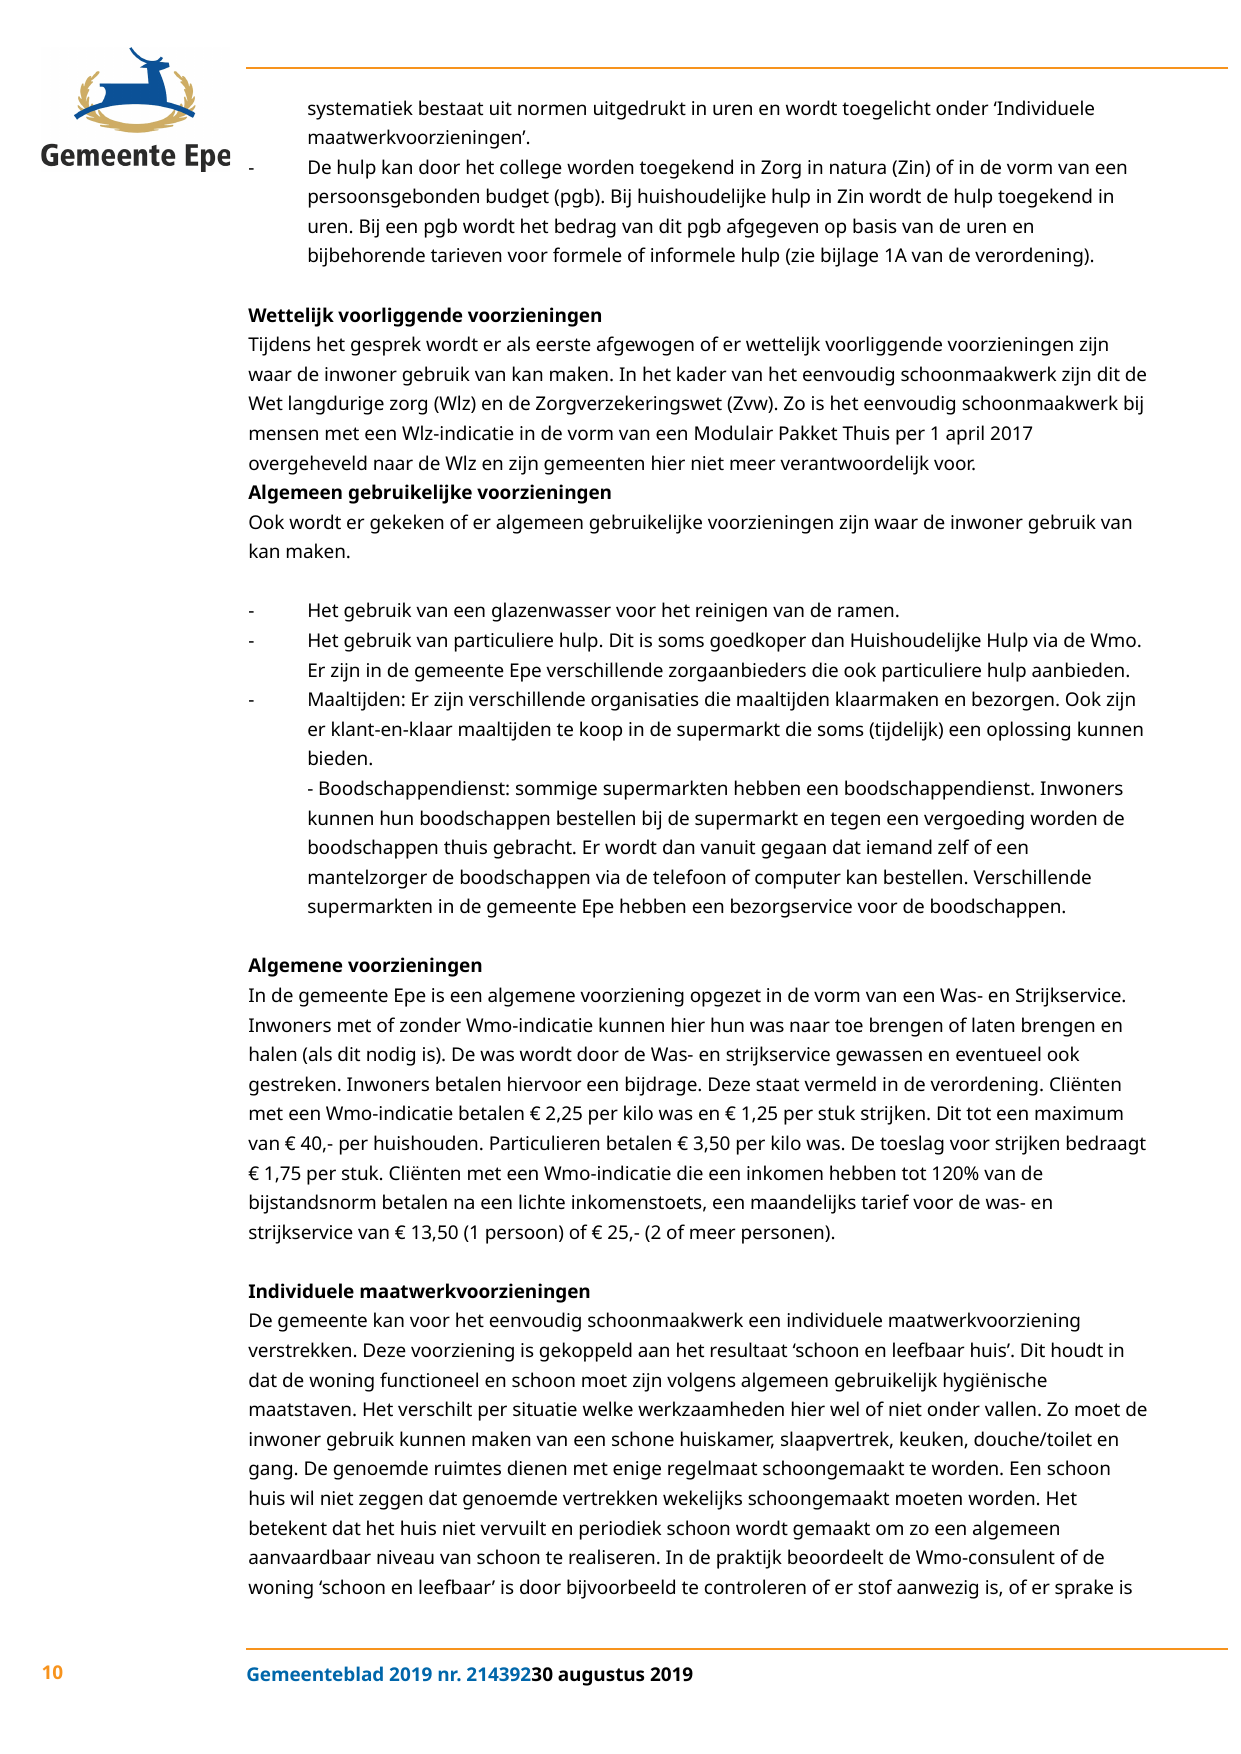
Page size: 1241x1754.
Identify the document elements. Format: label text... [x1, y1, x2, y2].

text In de gemeente Epe is een algemene voorziening opgezet in de vorm van een Was- en Strijkservice. Inwoners met of zonder Wmo-indicatie kunnen hier hun was naar toe brengen of laten brengen en halen (als dit nodig is). De was wordt door de Was- en strijkservice gewassen en eventueel ook gestreken. Inwoners betalen hiervoor een bijdrage. Deze staat vermeld in de verordening. Cliënten met een Wmo-indicatie betalen € 2,25 per kilo was en € 1,25 per stuk strijken. Dit tot een maximum van € 40,- per huishouden. Particulieren betalen € 3,50 per kilo was. De toeslag voor strijken bedraagt € 1,75 per stuk. Cliënten met een Wmo-indicatie die een inkomen hebben tot 120% van de bijstandsnorm betalen na een lichte inkomenstoets, een maandelijks tarief voor de was- en strijkservice van € 13,50 (1 persoon) of € 25,- (2 of meer personen). [248, 982, 1152, 1245]
text Algemeen gebruikelijke voorzieningen [248, 479, 1152, 505]
list Het gebruik van particuliere hulp. Dit is soms goedkoper dan Huishoudelijke Hulp via de Wmo. Er zijn in de gemeente Epe verschillende zorgaanbieders die ook particuliere hulp aanbieden. [248, 627, 1152, 683]
text Tijdens het gesprek wordt er als eerste afgewogen of er wettelijk voorliggende voorzieningen zijn waar de inwoner gebruik van kan maken. In het kader van het eenvoudig schoonmaakwerk zijn dit de Wet langdurige zorg (Wlz) en de Zorgverzekeringswet (Zvw). Zo is het eenvoudig schoonmaakwerk bij mensen met een Wlz-indicatie in de vorm van een Modulair Pakket Thuis per 1 april 2017 overgeheveld naar de Wlz en zijn gemeenten hier niet meer verantwoordelijk voor. [248, 331, 1152, 476]
text Ook wordt er gekeken of er algemeen gebruikelijke voorzieningen zijn waar de inwoner gebruik van kan maken. [248, 509, 1152, 564]
text De gemeente kan voor het eenvoudig schoonmaakwerk een individuele maatwerkvoorziening verstrekken. Deze voorziening is gekoppeld aan het resultaat ‘schoon en leefbaar huis’. Dit houdt in dat de woning functioneel en schoon moet zijn volgens algemeen gebruikelijk hygiënische maatstaven. Het verschilt per situatie welke werkzaamheden hier wel of niet onder vallen. Zo moet de inwoner gebruik kunnen maken van een schone huiskamer, slaapvertrek, keuken, douche/toilet en gang. De genoemde ruimtes dienen met enige regelmaat schoongemaakt te worden. Een schoon huis wil niet zeggen dat genoemde vertrekken wekelijks schoongemaakt moeten worden. Het betekent dat het huis niet vervuilt en periodiek schoon wordt gemaakt om zo een algemeen aanvaardbaar niveau van schoon te realiseren. In de praktijk beoordeelt de Wmo-consulent of de woning ‘schoon en leefbaar’ is door bijvoorbeeld te controleren of er stof aanwezig is, of er sprake is [248, 1308, 1152, 1600]
list - Boodschappendienst: sommige supermarkten hebben een boodschappendienst. Inwoners kunnen hun boodschappen bestellen bij de supermarkt en tegen een vergoeding worden de boodschappen thuis gebracht. Er wordt dan vanuit gegaan dat iemand zelf of een mantelzorger de boodschappen via de telefoon of computer kan bestellen. Verschillende supermarkten in de gemeente Epe hebben een bezorgservice voor de boodschappen. [248, 775, 1152, 919]
list Maaltijden: Er zijn verschillende organisaties die maaltijden klaarmaken en bezorgen. Ook zijn er klant-en-klaar maaltijden te koop in de supermarkt die soms (tijdelijk) een oplossing kunnen bieden. [248, 686, 1152, 771]
list Het gebruik van een glazenwasser voor het reinigen van de ramen. [248, 598, 1152, 623]
text Algemene voorzieningen [248, 953, 1152, 978]
list De hulp kan door het college worden toegekend in Zorg in natura (Zin) of in de vorm van een persoonsgebonden budget (pgb). Bij huishoudelijke hulp in Zin wordt de hulp toegekend in uren. Bij een pgb wordt het bedrag van dit pgb afgegeven op basis van de uren en bijbehorende tarieven voor formele of informele hulp (zie bijlage 1A van de verordening). [248, 154, 1152, 268]
text Wettelijk voorliggende voorzieningen [248, 302, 1152, 328]
picture [41, 47, 231, 172]
text Individuele maatwerkvoorzieningen [248, 1278, 1152, 1304]
list systematiek bestaat uit normen uitgedrukt in uren en wordt toegelicht onder ‘Individuele maatwerkvoorzieningen’. [248, 95, 1152, 150]
